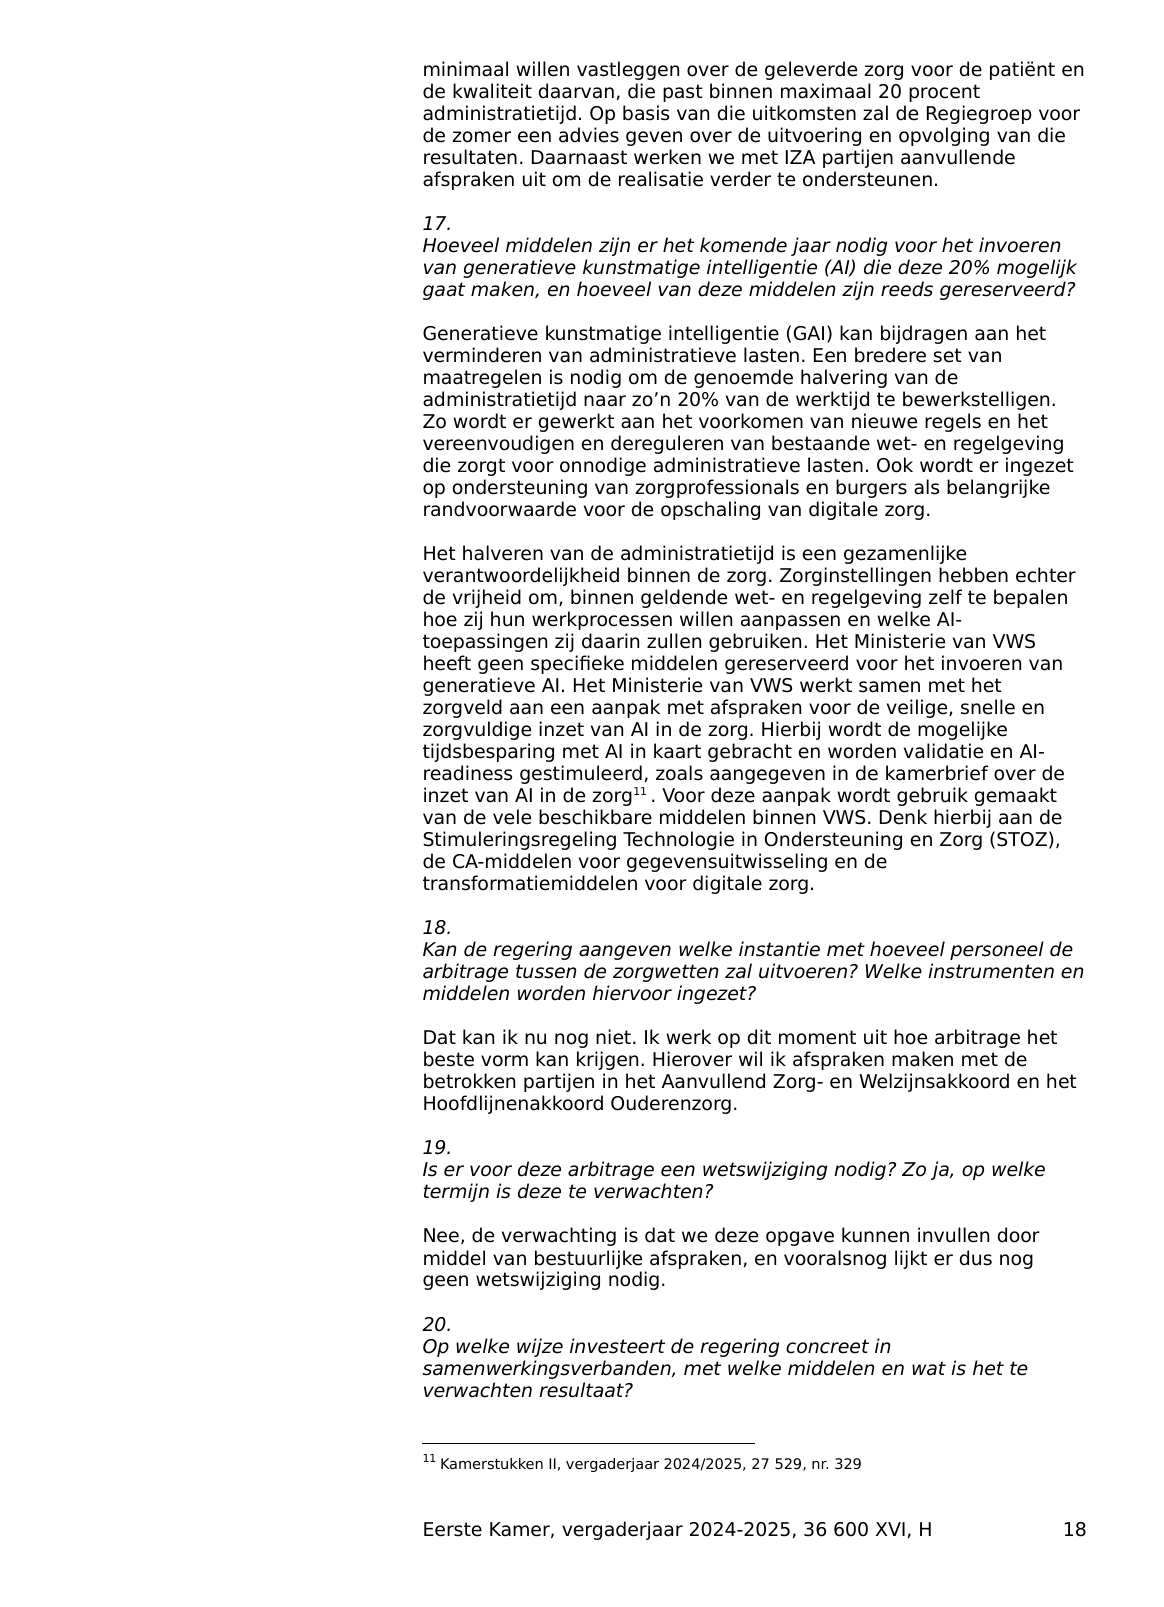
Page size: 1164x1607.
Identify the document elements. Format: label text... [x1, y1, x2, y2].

text 17. [422, 213, 1087, 235]
text Het halveren van de administratietijd is een gezamenlijke verantwoordelijkheid binnen de zorg. Zorginstellingen hebben echter de vrijheid om, binnen geldende wet- en regelgeving zelf te bepalen hoe zij hun werkprocessen willen aanpassen en welke AI-toepassingen zij daarin zullen gebruiken. Het Ministerie van VWS heeft geen specifieke middelen gereserveerd voor het invoeren van generatieve AI. Het Ministerie van VWS werkt samen met het zorgveld aan een aanpak met afspraken voor de veilige, snelle en zorgvuldige inzet van AI in de zorg. Hierbij wordt de mogelijke tijdsbesparing met AI in kaart gebracht en worden validatie en AI-readiness gestimuleerd, zoals aangegeven in de kamerbrief over de inzet van AI in de zorg. Voor deze aanpak wordt gebruik gemaakt van de vele beschikbare middelen binnen VWS. Denk hierbij aan de Stimuleringsregeling Technologie in Ondersteuning en Zorg (STOZ), de CA-middelen voor gegevensuitwisseling en de transformatiemiddelen voor digitale zorg. [422, 543, 1087, 895]
text Kamerstukken II, vergaderjaar 2024/2025, 27 529, nr. 329 [422, 1452, 1087, 1474]
text Kan de regering aangeven welke instantie met hoeveel personeel de arbitrage tussen de zorgwetten zal uitvoeren? Welke instrumenten en middelen worden hiervoor ingezet? [422, 939, 1087, 1005]
text minimaal willen vastleggen over de geleverde zorg voor de patiënt en de kwaliteit daarvan, die past binnen maximaal 20 procent administratietijd. Op basis van die uitkomsten zal de Regiegroep voor de zomer een advies geven over de uitvoering en opvolging van die resultaten. Daarnaast werken we met IZA partijen aanvullende afspraken uit om de realisatie verder te ondersteunen. [422, 59, 1087, 191]
text Is er voor deze arbitrage een wetswijziging nodig? Zo ja, op welke termijn is deze te verwachten? [422, 1159, 1087, 1203]
text 19. [422, 1137, 1087, 1159]
text Hoeveel middelen zijn er het komende jaar nodig voor het invoeren van generatieve kunstmatige intelligentie (AI) die deze 20% mogelijk gaat maken, en hoeveel van deze middelen zijn reeds gereserveerd? [422, 235, 1087, 301]
text Op welke wijze investeert de regering concreet in samenwerkingsverbanden, met welke middelen en wat is het te verwachten resultaat? [422, 1336, 1087, 1401]
text 20. [422, 1313, 1087, 1336]
text Generatieve kunstmatige intelligentie (GAI) kan bijdragen aan het verminderen van administratieve lasten. Een bredere set van maatregelen is nodig om de genoemde halvering van de administratietijd naar zo’n 20% van de werktijd te bewerkstelligen. Zo wordt er gewerkt aan het voorkomen van nieuwe regels en het vereenvoudigen en dereguleren van bestaande wet- en regelgeving die zorgt voor onnodige administratieve lasten. Ook wordt er ingezet op ondersteuning van zorgprofessionals en burgers als belangrijke randvoorwaarde voor de opschaling van digitale zorg. [422, 323, 1087, 521]
text 18. [422, 917, 1087, 939]
text Nee, de verwachting is dat we deze opgave kunnen invullen door middel van bestuurlijke afspraken, en vooralsnog lijkt er dus nog geen wetswijziging nodig. [422, 1225, 1087, 1291]
text Dat kan ik nu nog niet. Ik werk op dit moment uit hoe arbitrage het beste vorm kan krijgen. Hierover wil ik afspraken maken met de betrokken partijen in het Aanvullend Zorg- en Welzijnsakkoord en het Hoofdlijnenakkoord Ouderenzorg. [422, 1027, 1087, 1115]
